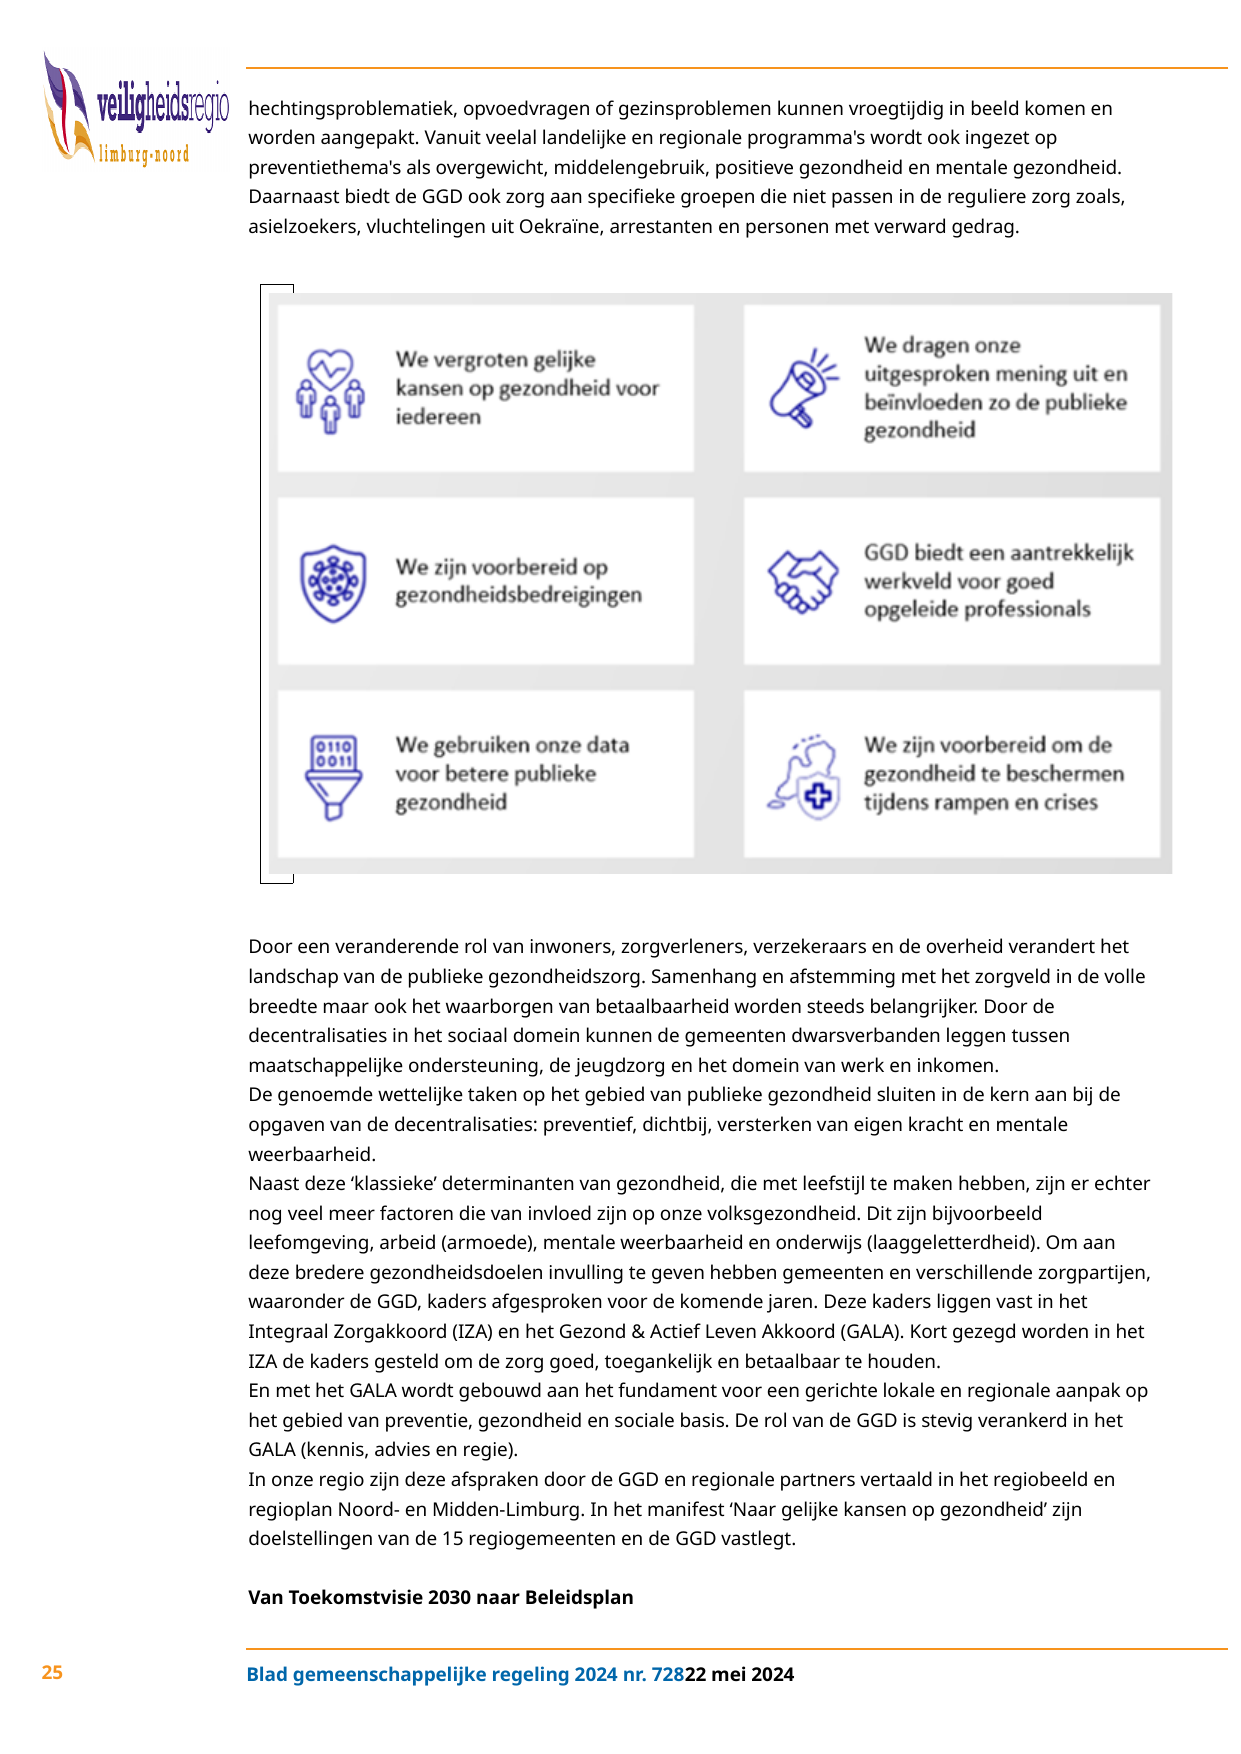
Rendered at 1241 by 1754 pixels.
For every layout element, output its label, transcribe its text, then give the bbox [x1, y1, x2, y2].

text En met het GALA wordt gebouwd aan het fundament voor een gerichte lokale en regionale aanpak op het gebied van preventie, gezondheid en sociale basis. De rol van de GGD is stevig verankerd in het GALA (kennis, advies en regie). [248, 1377, 1152, 1462]
text In onze regio zijn deze afspraken door de GGD en regionale partners vertaald in het regiobeeld en regioplan Noord- en Midden-Limburg. In het manifest ‘Naar gelijke kansen op gezondheid’ zijn doelstellingen van de 15 regiogemeenten en de GGD vastlegt. [248, 1466, 1152, 1551]
text Van Toekomstvisie 2030 naar Beleidsplan [248, 1584, 1152, 1610]
picture [268, 293, 1173, 874]
text Door een veranderende rol van inwoners, zorgverleners, verzekeraars en de overheid verandert het landschap van de publieke gezondheidszorg. Samenhang en afstemming met het zorgveld in de volle breedte maar ook het waarborgen van betaalbaarheid worden steeds belangrijker. Door de decentralisaties in het sociaal domein kunnen de gemeenten dwarsverbanden leggen tussen maatschappelijke ondersteuning, de jeugdzorg en het domein van werk en inkomen. [248, 934, 1152, 1078]
picture [41, 47, 231, 172]
text De genoemde wettelijke taken op het gebied van publieke gezondheid sluiten in de kern aan bij de opgaven van de decentralisaties: preventief, dichtbij, versterken van eigen kracht en mentale weerbaarheid. [248, 1082, 1152, 1167]
text hechtingsproblematiek, opvoedvragen of gezinsproblemen kunnen vroegtijdig in beeld komen en worden aangepakt. Vanuit veelal landelijke en regionale programma's wordt ook ingezet op preventiethema's als overgewicht, middelengebruik, positieve gezondheid en mentale gezondheid. Daarnaast biedt de GGD ook zorg aan specifieke groepen die niet passen in de reguliere zorg zoals, asielzoekers, vluchtelingen uit Oekraïne, arrestanten en personen met verward gedrag. [248, 95, 1152, 239]
text Naast deze ‘klassieke’ determinanten van gezondheid, die met leefstijl te maken hebben, zijn er echter nog veel meer factoren die van invloed zijn op onze volksgezondheid. Dit zijn bijvoorbeeld leefomgeving, arbeid (armoede), mentale weerbaarheid en onderwijs (laaggeletterdheid). Om aan deze bredere gezondheidsdoelen invulling te geven hebben gemeenten en verschillende zorgpartijen, waaronder de GGD, kaders afgesproken voor de komende jaren. Deze kaders liggen vast in het Integraal Zorgakkoord (IZA) en het Gezond & Actief Leven Akkoord (GALA). Kort gezegd worden in het IZA de kaders gesteld om de zorg goed, toegankelijk en betaalbaar te houden. [248, 1170, 1152, 1374]
